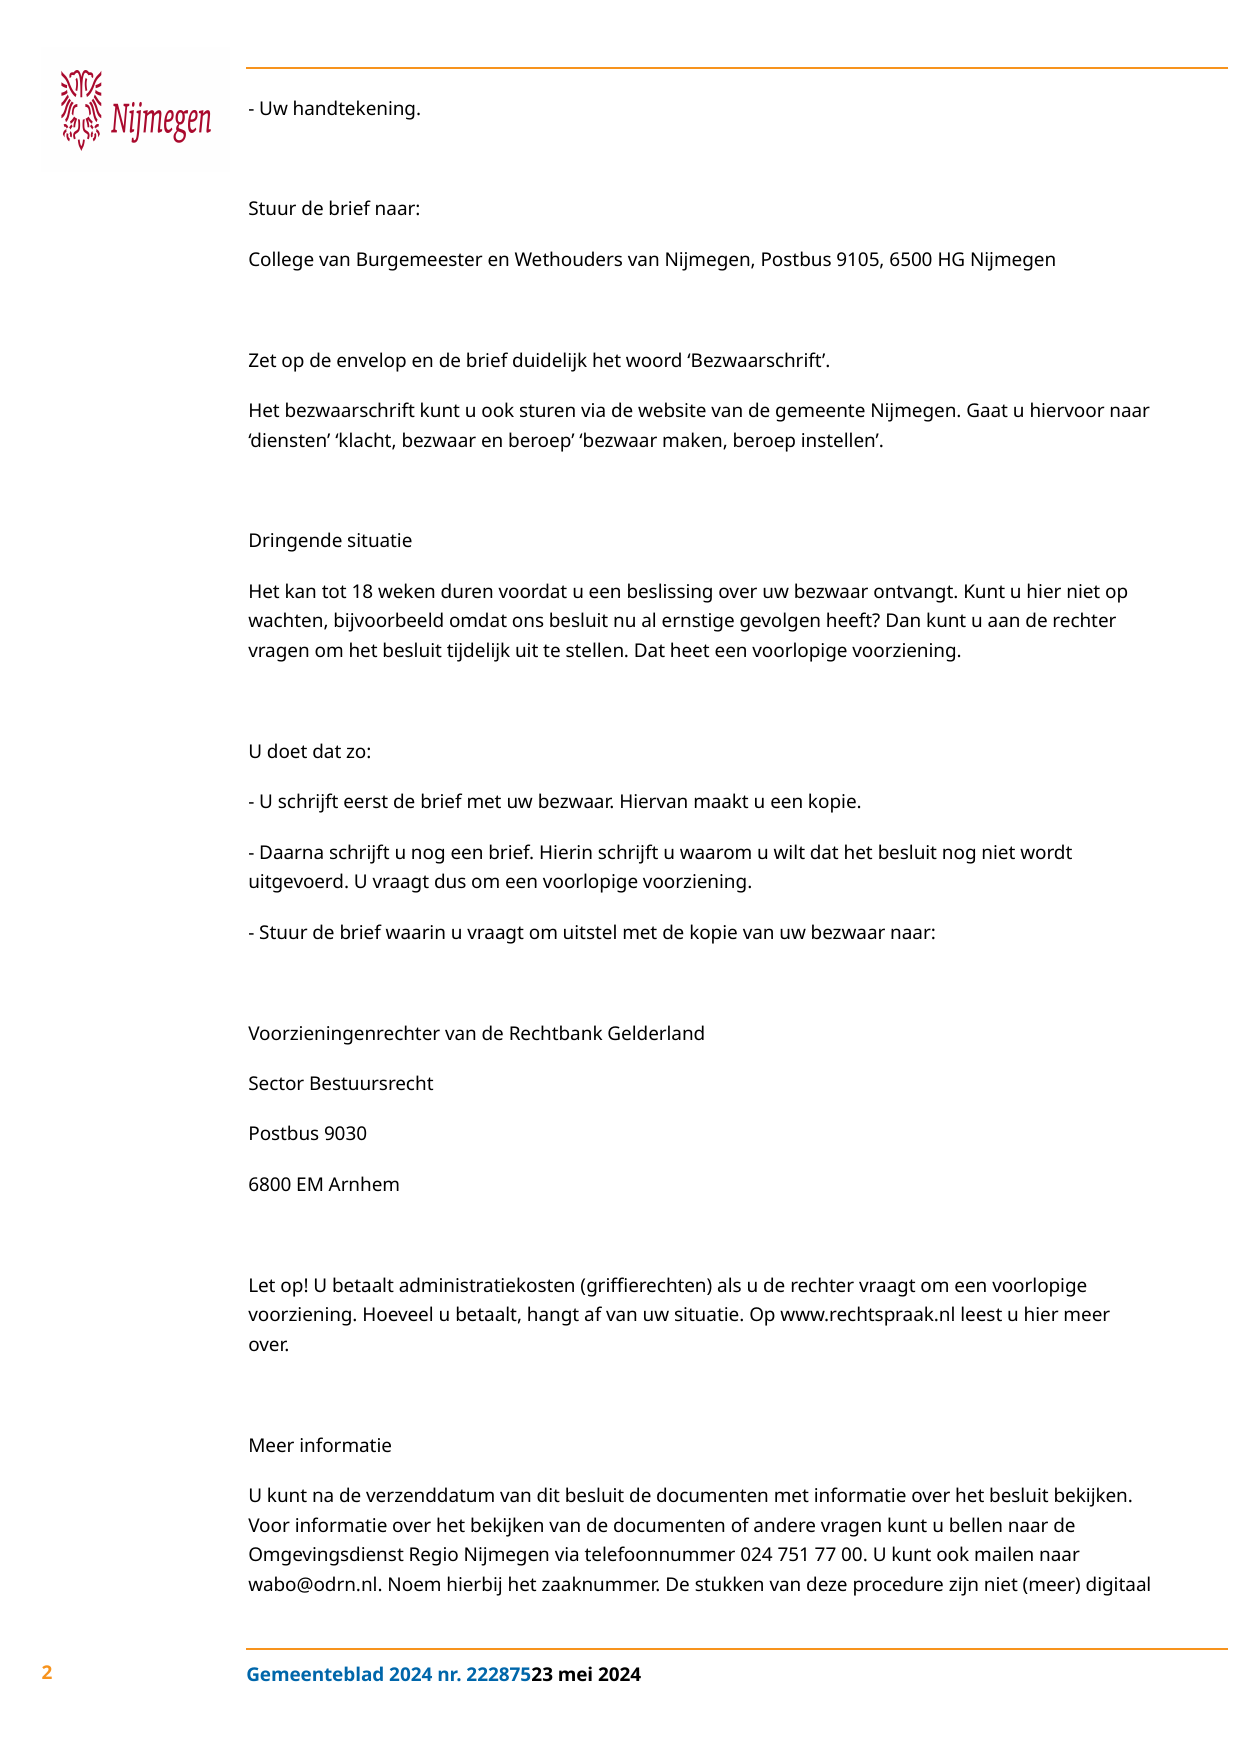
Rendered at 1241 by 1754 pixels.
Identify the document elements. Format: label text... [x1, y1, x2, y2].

text College van Burgemeester en Wethouders van Nijmegen, Postbus 9105, 6500 HG Nijmegen [248, 246, 1152, 272]
text - Daarna schrijft u nog een brief. Hierin schrijft u waarom u wilt dat het besluit nog niet wordt uitgevoerd. U vraagt dus om een voorlopige voorziening. [248, 839, 1152, 894]
text Zet op de envelop en de brief duidelijk het woord ‘Bezwaarschrift’. [248, 347, 1152, 373]
text Dringende situatie [248, 528, 1152, 553]
text U kunt na de verzenddatum van dit besluit de documenten met informatie over het besluit bekijken. Voor informatie over het bekijken van de documenten of andere vragen kunt u bellen naar de Omgevingsdienst Regio Nijmegen via telefoonnummer 024 751 77 00. U kunt ook mailen naar wabo@odrn.nl. Noem hierbij het zaaknummer. De stukken van deze procedure zijn niet (meer) digitaal [248, 1482, 1152, 1597]
text - Uw handtekening. [248, 95, 1152, 121]
text 6800 EM Arnhem [248, 1171, 1152, 1197]
text Het bezwaarschrift kunt u ook sturen via de website van de gemeente Nijmegen. Gaat u hiervoor naar ‘diensten’ ‘klacht, bezwaar en beroep’ ‘bezwaar maken, beroep instellen’. [248, 397, 1152, 453]
picture [41, 47, 231, 172]
text Meer informatie [248, 1432, 1152, 1458]
text U doet dat zo: [248, 738, 1152, 764]
text Sector Bestuursrecht [248, 1070, 1152, 1096]
text Stuur de brief naar: [248, 196, 1152, 221]
text - U schrijft eerst de brief met uw bezwaar. Hiervan maakt u een kopie. [248, 788, 1152, 814]
text Voorzieningenrechter van de Rechtbank Gelderland [248, 1020, 1152, 1046]
text Het kan tot 18 weken duren voordat u een beslissing over uw bezwaar ontvangt. Kunt u hier niet op wachten, bijvoorbeeld omdat ons besluit nu al ernstige gevolgen heeft? Dan kunt u aan de rechter vragen om het besluit tijdelijk uit te stellen. Dat heet een voorlopige voorziening. [248, 578, 1152, 663]
text - Stuur de brief waarin u vraagt om uitstel met de kopie van uw bezwaar naar: [248, 919, 1152, 945]
text Postbus 9030 [248, 1121, 1152, 1146]
text Let op! U betaalt administratiekosten (griffierechten) als u de rechter vraagt om een voorlopige voorziening. Hoeveel u betaalt, hangt af van uw situatie. Op www.rechtspraak.nl leest u hier meer over. [248, 1272, 1152, 1357]
